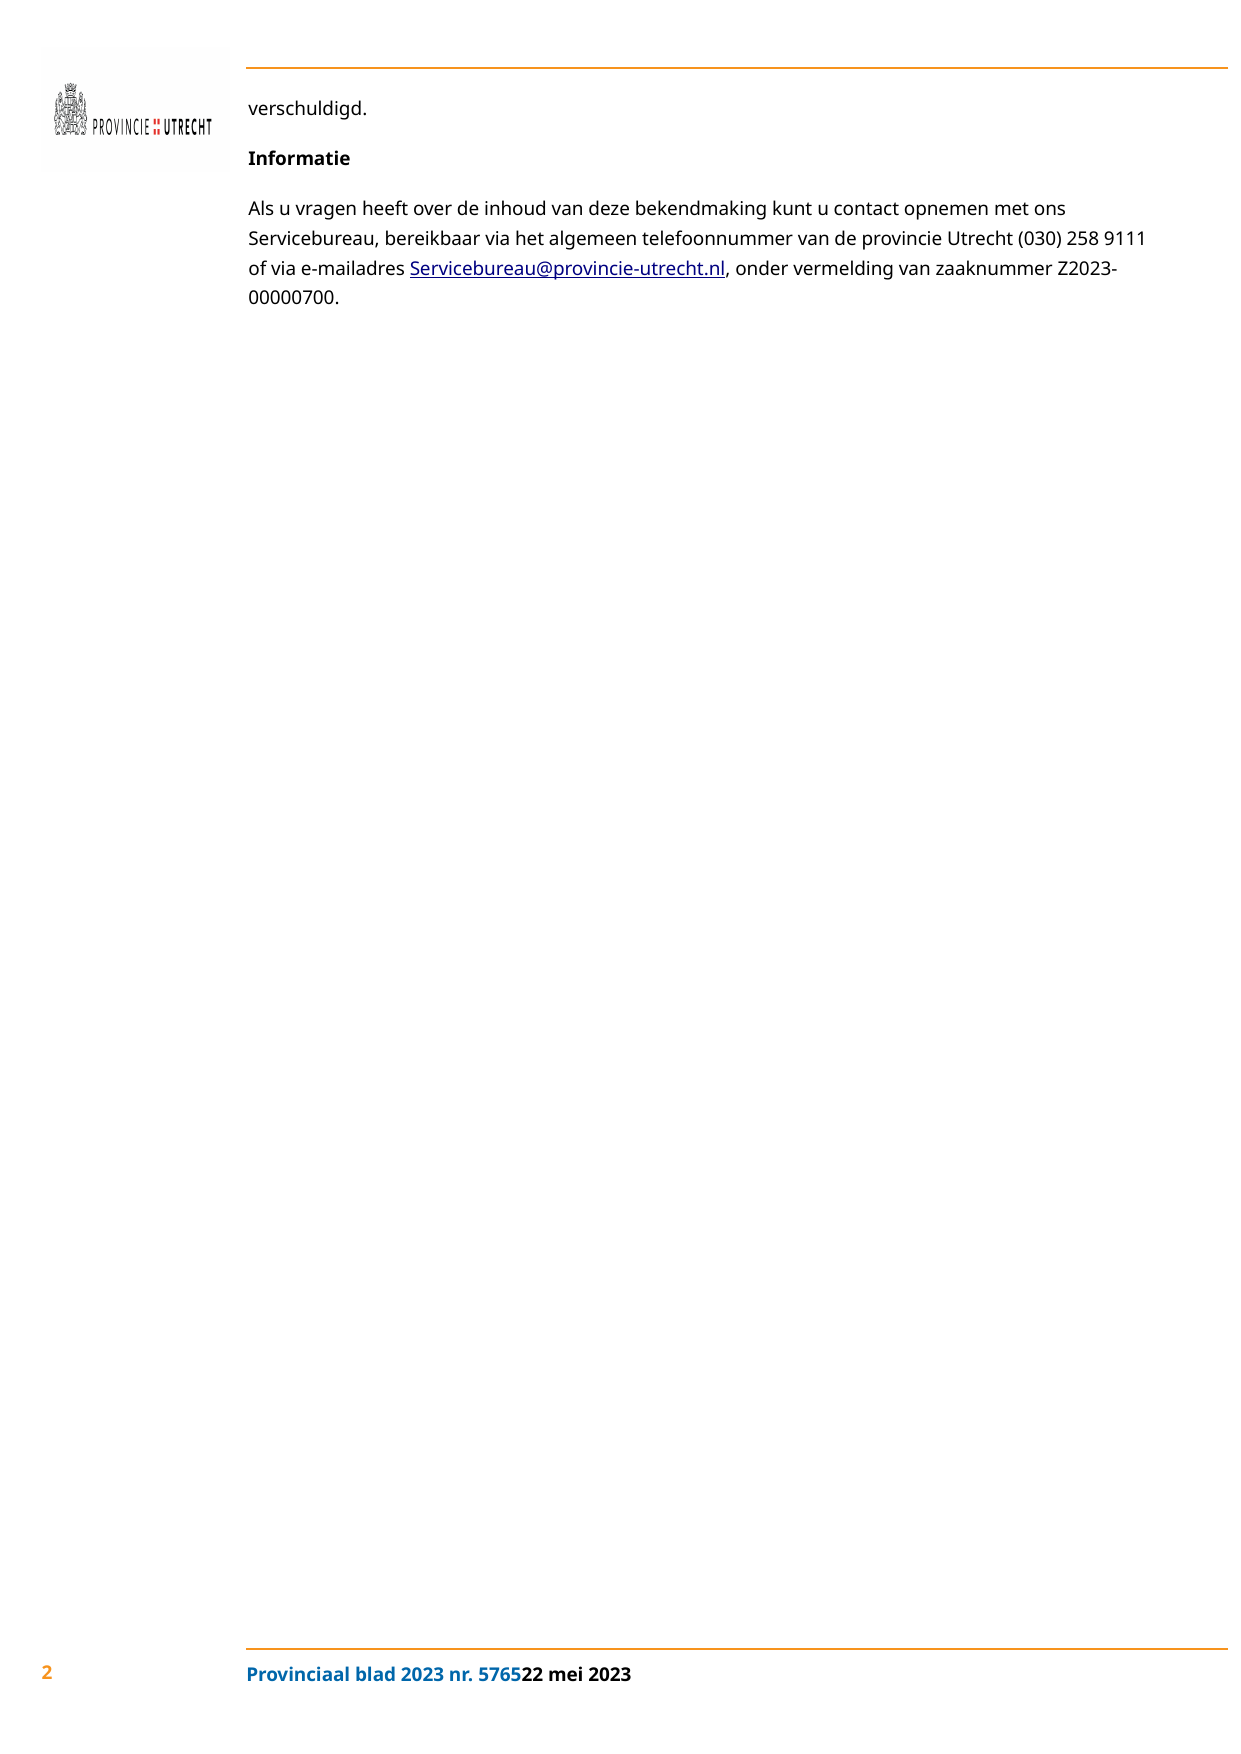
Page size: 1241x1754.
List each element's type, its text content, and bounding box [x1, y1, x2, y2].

text Als u vragen heeft over de inhoud van deze bekendmaking kunt u contact opnemen met ons Servicebureau, bereikbaar via het algemeen telefoonnummer van de provincie Utrecht (030) 258 9111 of via e-mailadres Servicebureau@provincie-utrecht.nl, onder vermelding van zaaknummer Z2023-00000700. [248, 196, 1152, 310]
picture [41, 47, 231, 172]
text verschuldigd. [248, 95, 1152, 121]
text Informatie [248, 145, 1152, 171]
